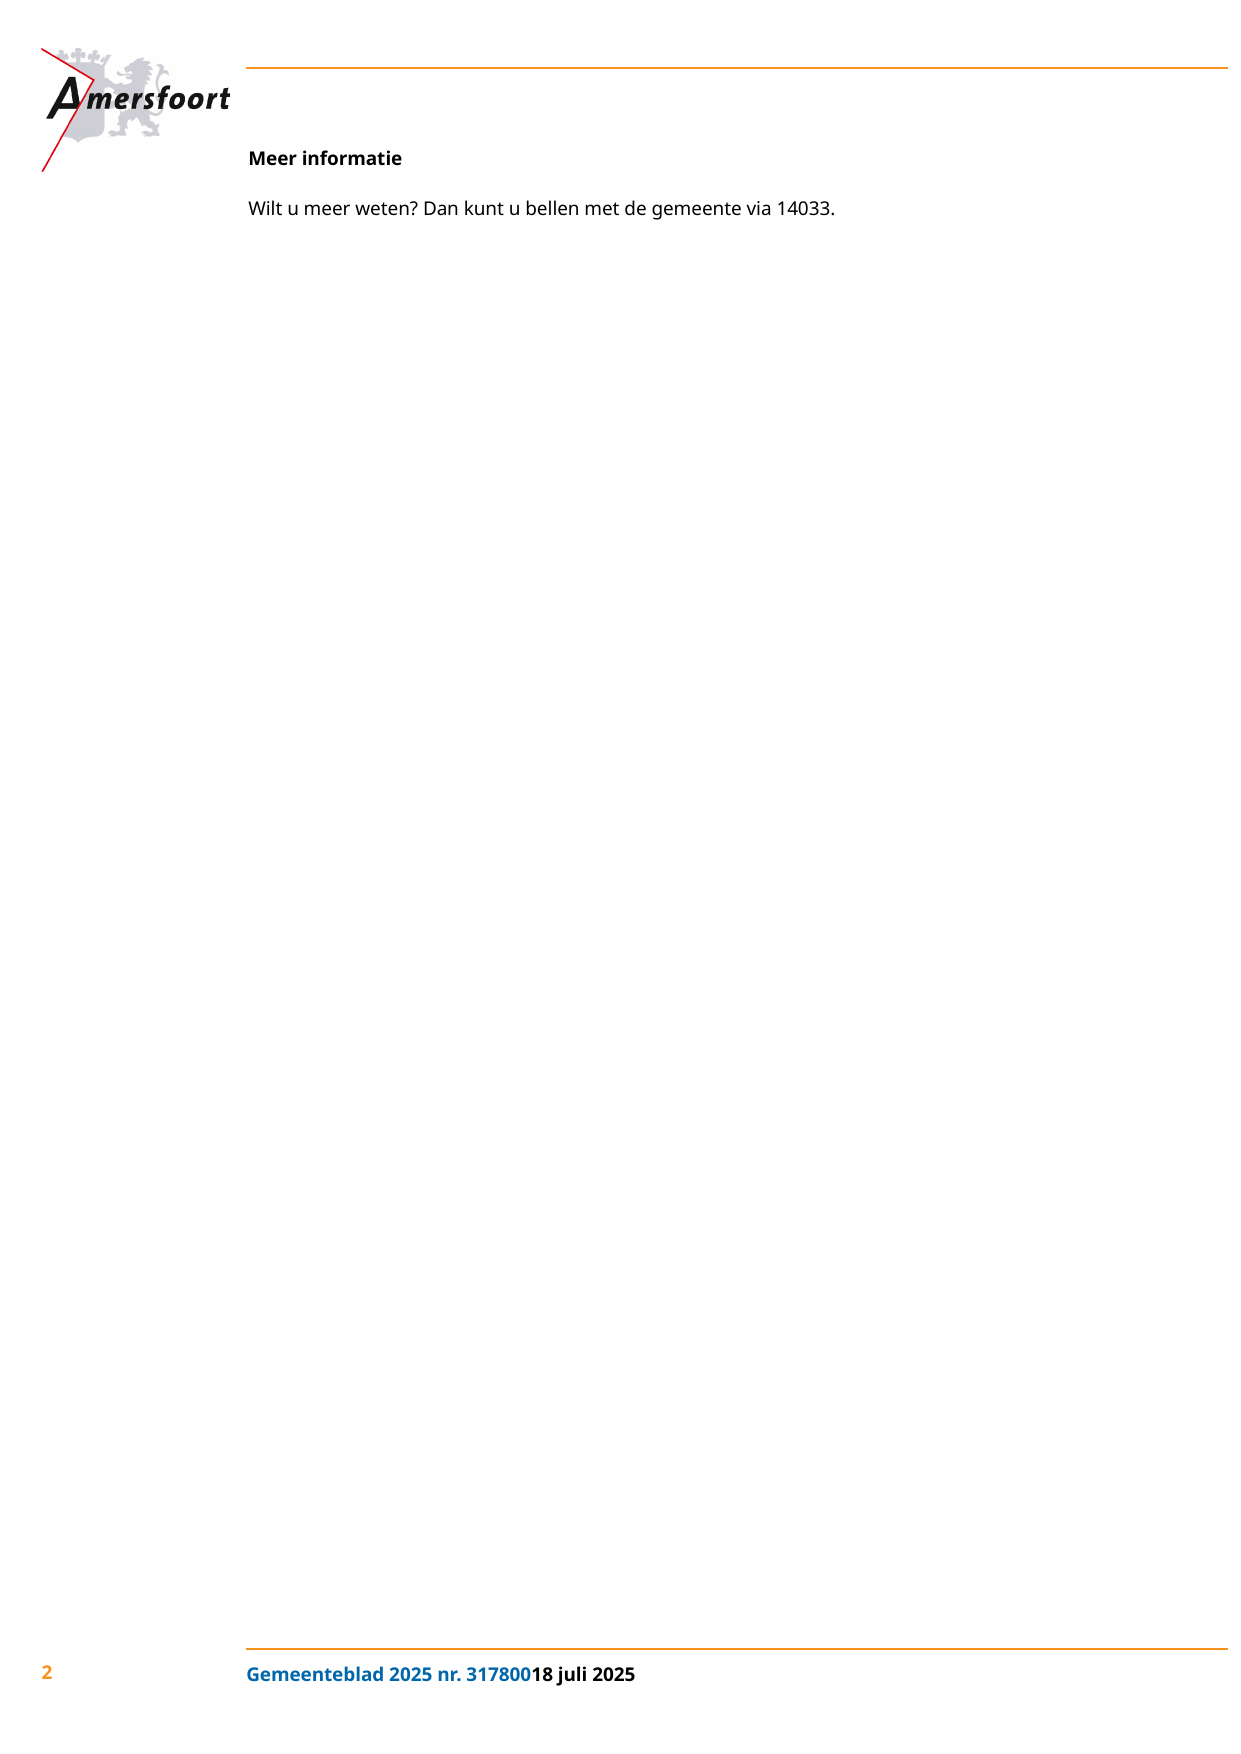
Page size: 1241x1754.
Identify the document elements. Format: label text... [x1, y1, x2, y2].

text Wilt u meer weten? Dan kunt u bellen met de gemeente via 14033. [248, 196, 1152, 221]
text Meer informatie [248, 145, 1152, 171]
picture [41, 47, 231, 172]
